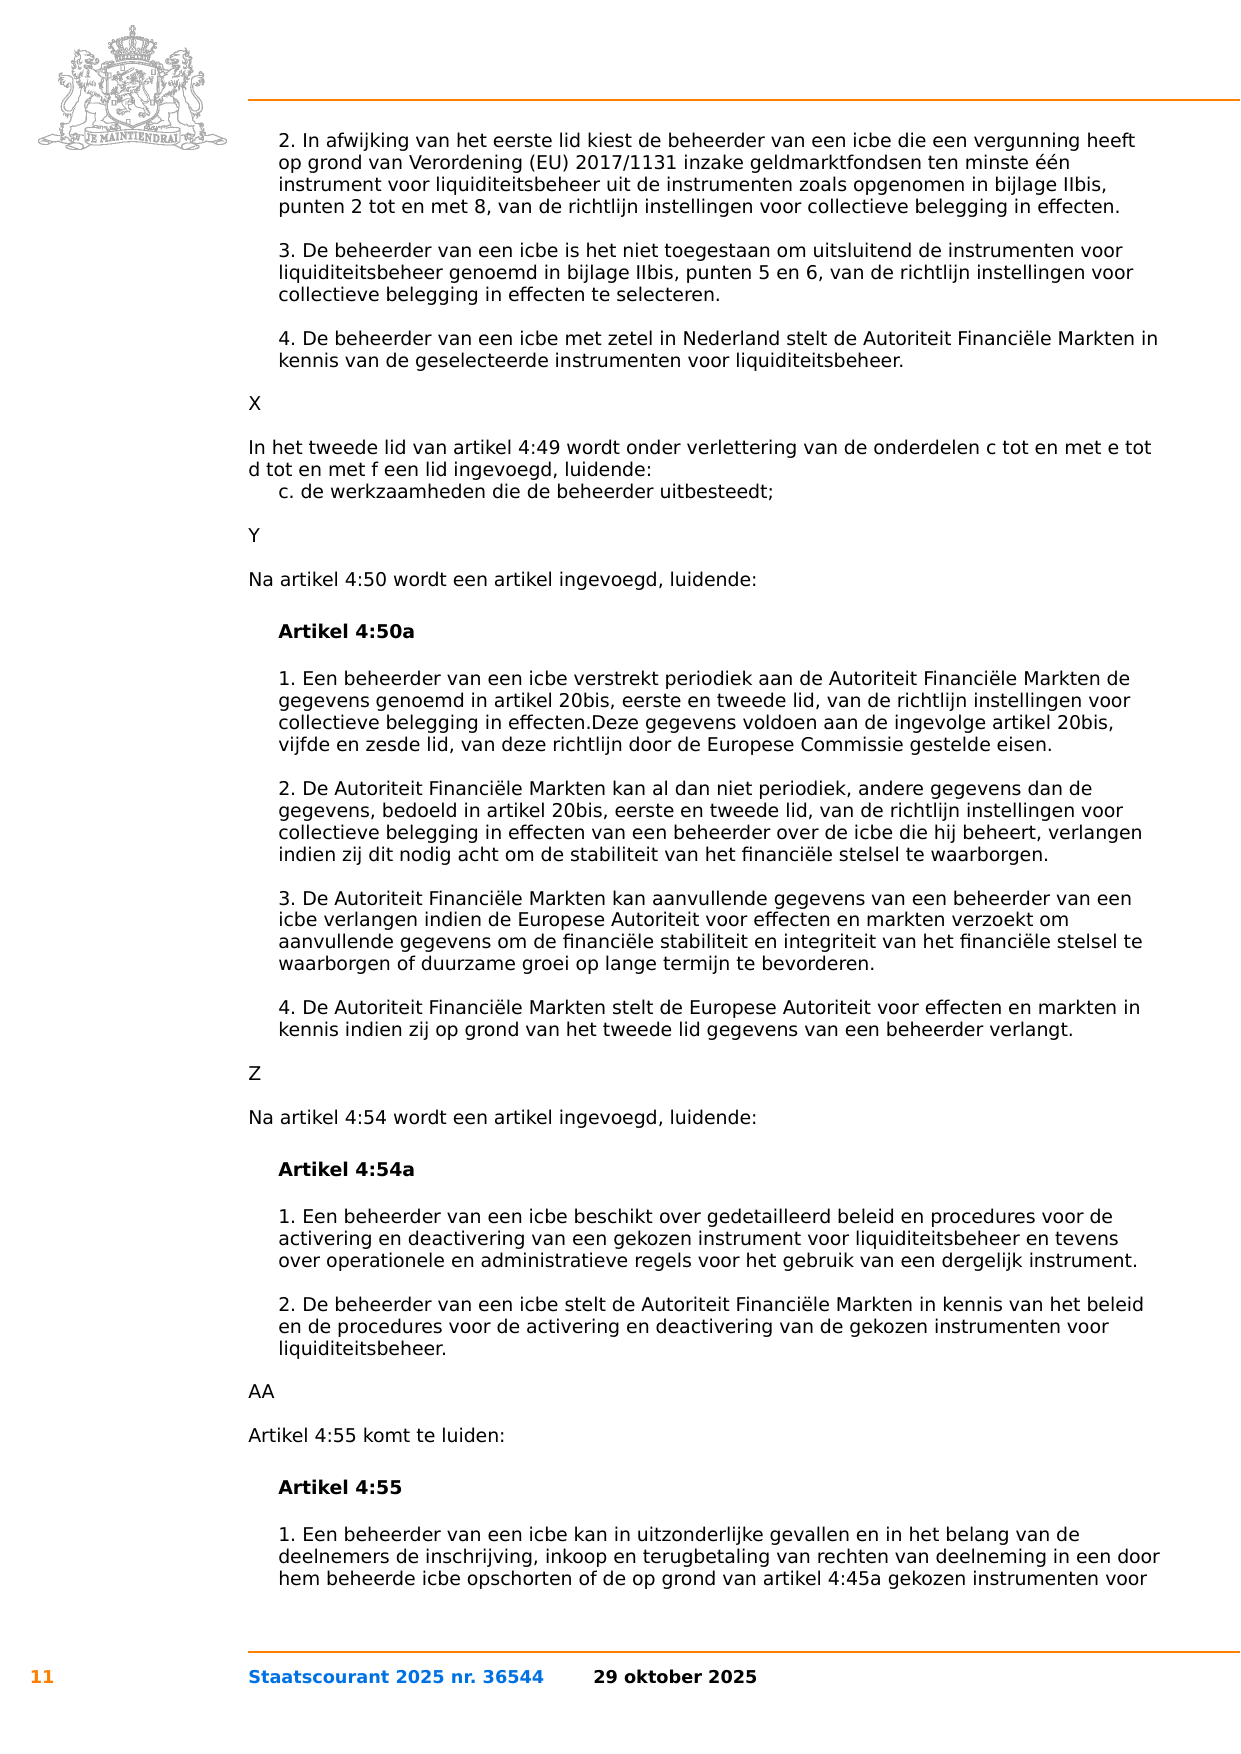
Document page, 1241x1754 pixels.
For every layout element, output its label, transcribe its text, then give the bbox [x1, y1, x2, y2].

text 2. De beheerder van een icbe stelt de Autoriteit Financiële Markten in kennis van het beleid en de procedures voor de activering en deactivering van de gekozen instrumenten voor liquiditeitsbeheer. [278, 1294, 1163, 1359]
text Z [248, 1063, 1163, 1085]
text AA [248, 1381, 1163, 1403]
text 2. In afwijking van het eerste lid kiest de beheerder van een icbe die een vergunning heeft op grond van Verordening (EU) 2017/1131 inzake geldmarktfondsen ten minste één instrument voor liquiditeitsbeheer uit de instrumenten zoals opgenomen in bijlage IIbis, punten 2 tot en met 8, van de richtlijn instellingen voor collectieve belegging in effecten. [278, 130, 1163, 218]
subtitle Artikel 4:50a [278, 621, 1163, 643]
text 1. Een beheerder van een icbe kan in uitzonderlijke gevallen en in het belang van de deelnemers de inschrijving, inkoop en terugbetaling van rechten van deelneming in een door hem beheerde icbe opschorten of de op grond van artikel 4:45a gekozen instrumenten voor [278, 1524, 1163, 1590]
text X [248, 393, 1163, 415]
subtitle Artikel 4:55 [278, 1477, 1163, 1499]
text In het tweede lid van artikel 4:49 wordt onder verlettering van de onderdelen c tot en met e tot d tot en met f een lid ingevoegd, luidende: [248, 437, 1163, 481]
text 4. De beheerder van een icbe met zetel in Nederland stelt de Autoriteit Financiële Markten in kennis van de geselecteerde instrumenten voor liquiditeitsbeheer. [278, 327, 1163, 371]
text Y [248, 525, 1163, 547]
text 2. De Autoriteit Financiële Markten kan al dan niet periodiek, andere gegevens dan de gegevens, bedoeld in artikel 20bis, eerste en tweede lid, van de richtlijn instellingen voor collectieve belegging in effecten van een beheerder over de icbe die hij beheert, verlangen indien zij dit nodig acht om de stabiliteit van het financiële stelsel te waarborgen. [278, 778, 1163, 866]
text 4. De Autoriteit Financiële Markten stelt de Europese Autoriteit voor effecten en markten in kennis indien zij op grond van het tweede lid gegevens van een beheerder verlangt. [278, 997, 1163, 1041]
text 1. Een beheerder van een icbe verstrekt periodiek aan de Autoriteit Financiële Markten de gegevens genoemd in artikel 20bis, eerste en tweede lid, van de richtlijn instellingen voor collectieve belegging in effecten.Deze gegevens voldoen aan de ingevolge artikel 20bis, vijfde en zesde lid, van deze richtlijn door de Europese Commissie gestelde eisen. [278, 668, 1163, 756]
picture [38, 25, 227, 150]
text 3. De Autoriteit Financiële Markten kan aanvullende gegevens van een beheerder van een icbe verlangen indien de Europese Autoriteit voor effecten en markten verzoekt om aanvullende gegevens om de financiële stabiliteit en integriteit van het financiële stelsel te waarborgen of duurzame groei op lange termijn te bevorderen. [278, 887, 1163, 975]
subtitle Artikel 4:54a [278, 1159, 1163, 1181]
text Na artikel 4:54 wordt een artikel ingevoegd, luidende: [248, 1107, 1163, 1129]
text Na artikel 4:50 wordt een artikel ingevoegd, luidende: [248, 569, 1163, 591]
text c. de werkzaamheden die de beheerder uitbesteedt; [278, 481, 1163, 503]
text 1. Een beheerder van een icbe beschikt over gedetailleerd beleid en procedures voor de activering en deactivering van een gekozen instrument voor liquiditeitsbeheer en tevens over operationele en administratieve regels voor het gebruik van een dergelijk instrument. [278, 1206, 1163, 1272]
text 3. De beheerder van een icbe is het niet toegestaan om uitsluitend de instrumenten voor liquiditeitsbeheer genoemd in bijlage IIbis, punten 5 en 6, van de richtlijn instellingen voor collectieve belegging in effecten te selecteren. [278, 240, 1163, 306]
text Artikel 4:55 komt te luiden: [248, 1425, 1163, 1447]
